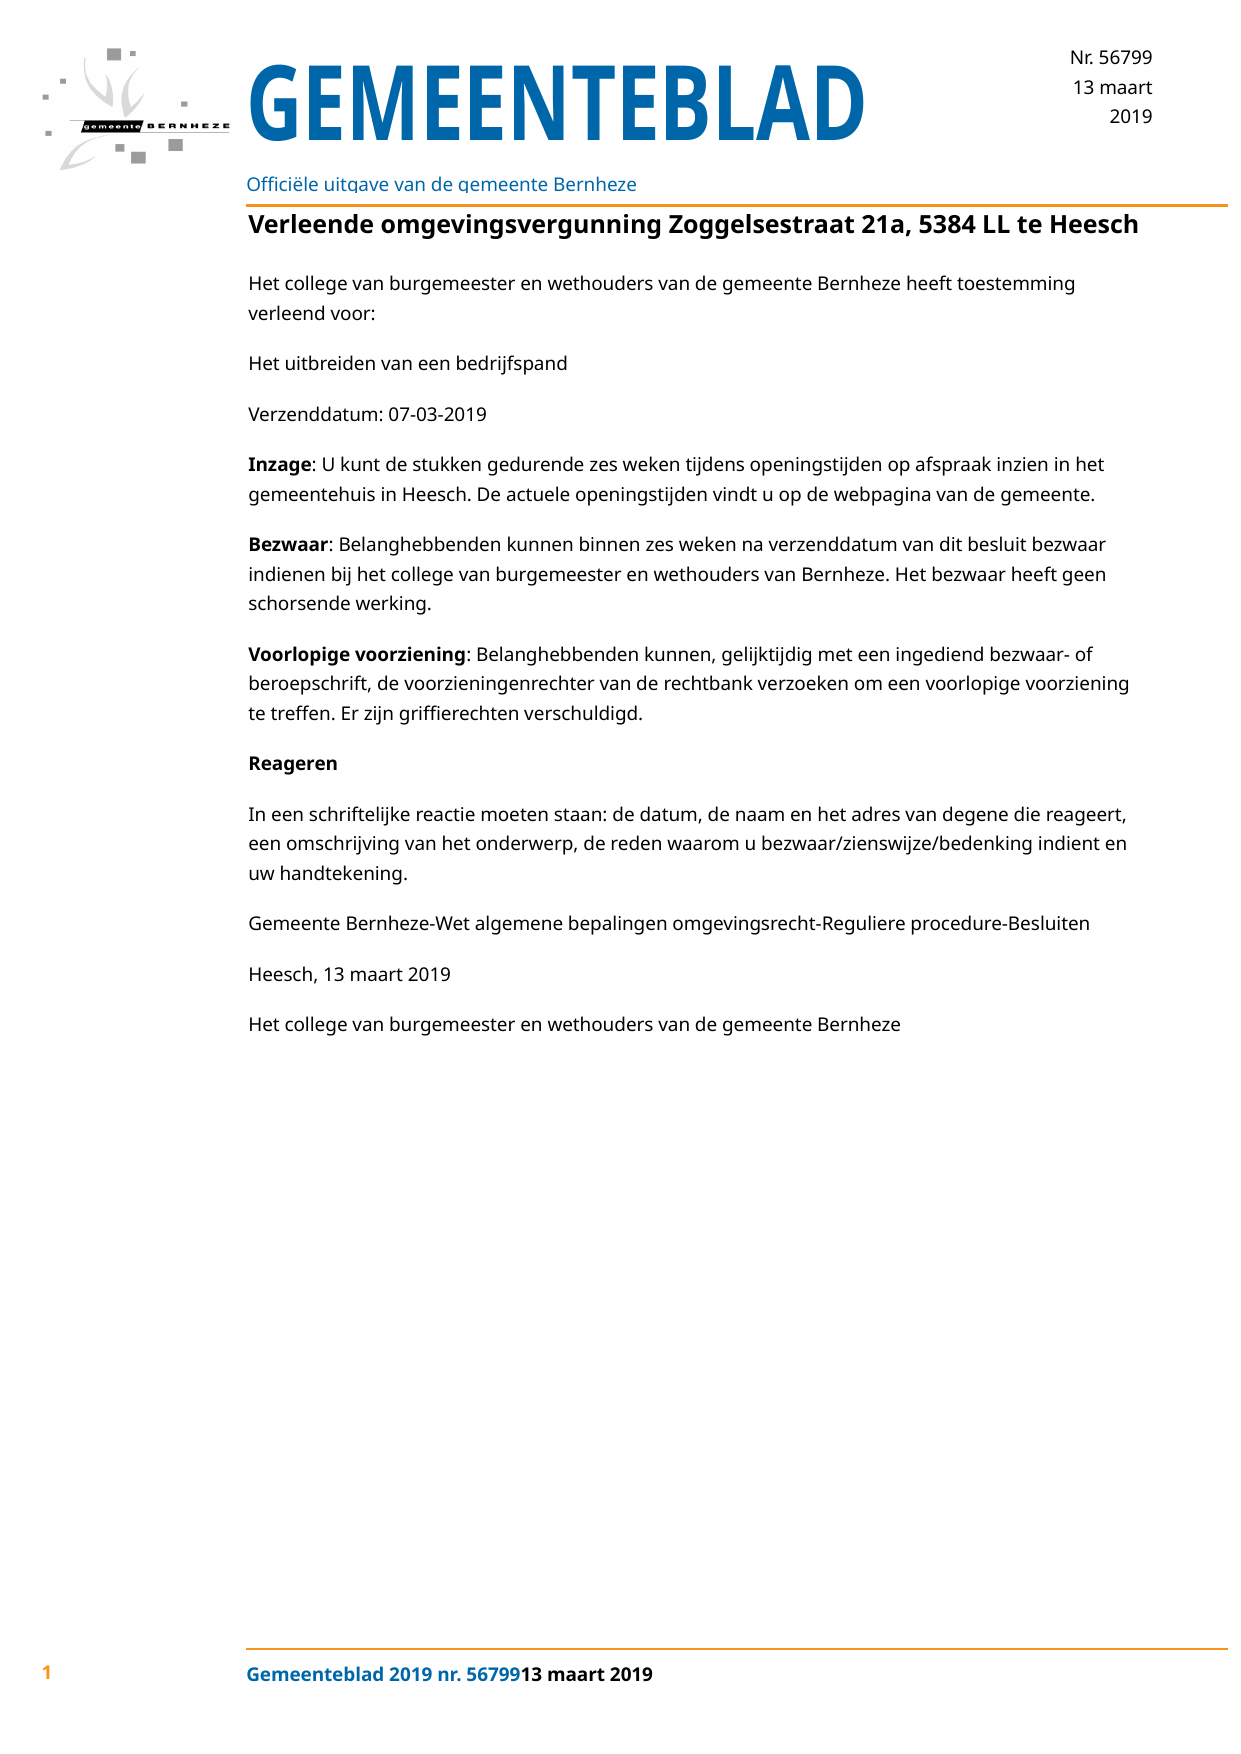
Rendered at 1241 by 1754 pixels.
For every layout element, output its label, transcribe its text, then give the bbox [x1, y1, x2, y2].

text Het uitbreiden van een bedrijfspand [248, 350, 1152, 376]
text Verleende omgevingsvergunning Zoggelsestraat 21a, 5384 LL te Heesch [248, 207, 1152, 241]
text Reageren [248, 750, 1152, 776]
text Verzenddatum: 07-03-2019 [248, 401, 1152, 426]
text Inzage: U kunt de stukken gedurende zes weken tijdens openingstijden op afspraak inzien in het gemeentehuis in Heesch. De actuele openingstijden vindt u op de webpagina van de gemeente. [248, 451, 1152, 506]
text Bezwaar: Belanghebbenden kunnen binnen zes weken na verzenddatum van dit besluit bezwaar indienen bij het college van burgemeester en wethouders van Bernheze. Het bezwaar heeft geen schorsende werking. [248, 531, 1152, 616]
picture [41, 47, 231, 172]
text Het college van burgemeester en wethouders van de gemeente Bernheze heeft toestemming verleend voor: [248, 270, 1152, 326]
text In een schriftelijke reactie moeten staan: de datum, de naam en het adres van degene die reageert, een omschrijving van het onderwerp, de reden waarom u bezwaar/zienswijze/bedenking indient en uw handtekening. [248, 801, 1152, 886]
text Het college van burgemeester en wethouders van de gemeente Bernheze [248, 1011, 1152, 1037]
text Heesch, 13 maart 2019 [248, 961, 1152, 986]
text Voorlopige voorziening: Belanghebbenden kunnen, gelijktijdig met een ingediend bezwaar- of beroepschrift, de voorzieningenrechter van de rechtbank verzoeken om een voorlopige voorziening te treffen. Er zijn griffierechten verschuldigd. [248, 641, 1152, 726]
text Gemeente Bernheze-Wet algemene bepalingen omgevingsrecht-Reguliere procedure-Besluiten [248, 910, 1152, 936]
